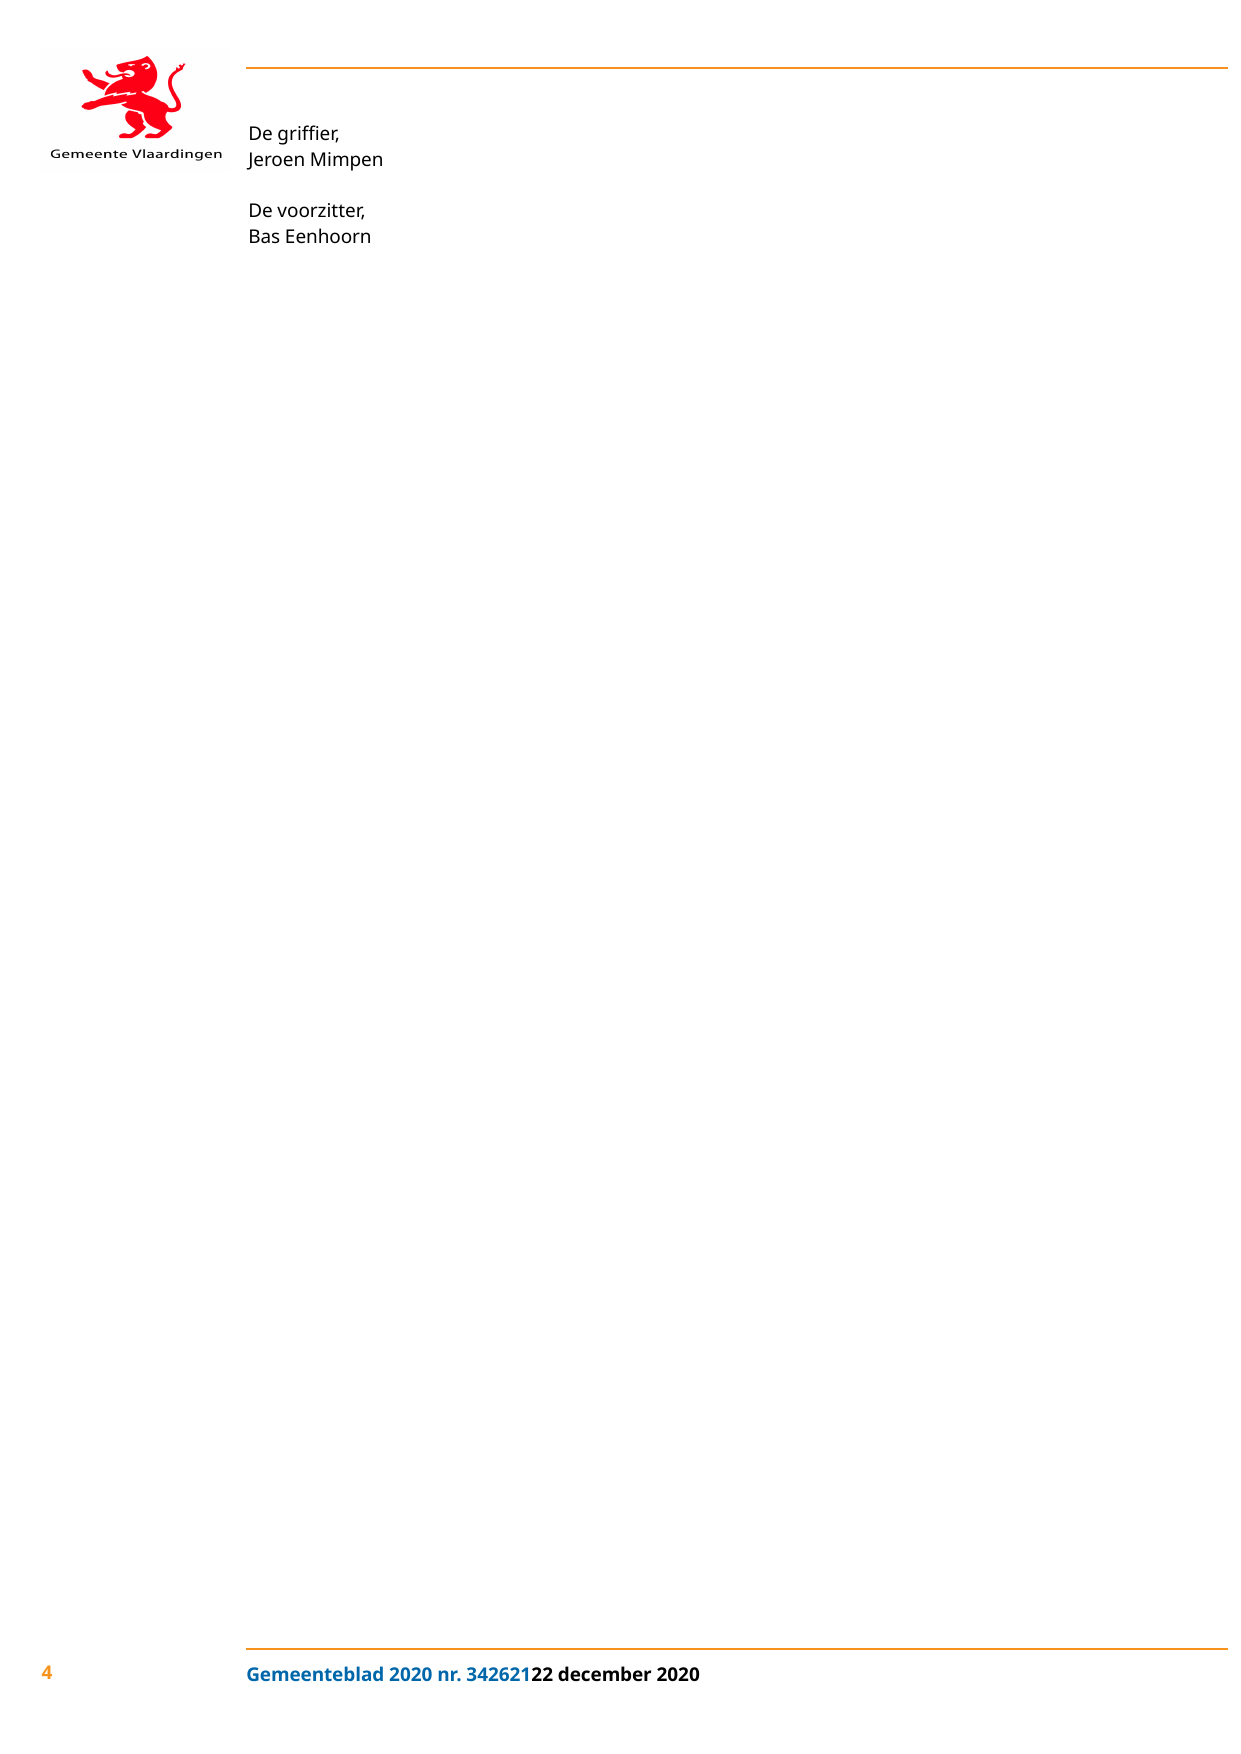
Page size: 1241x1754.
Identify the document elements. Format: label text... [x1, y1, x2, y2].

text De voorzitter, [248, 198, 1152, 223]
picture [41, 47, 231, 172]
text Jeroen Mimpen [248, 146, 1152, 172]
text Bas Eenhoorn [248, 223, 1152, 249]
text De griffier, [248, 121, 1152, 146]
